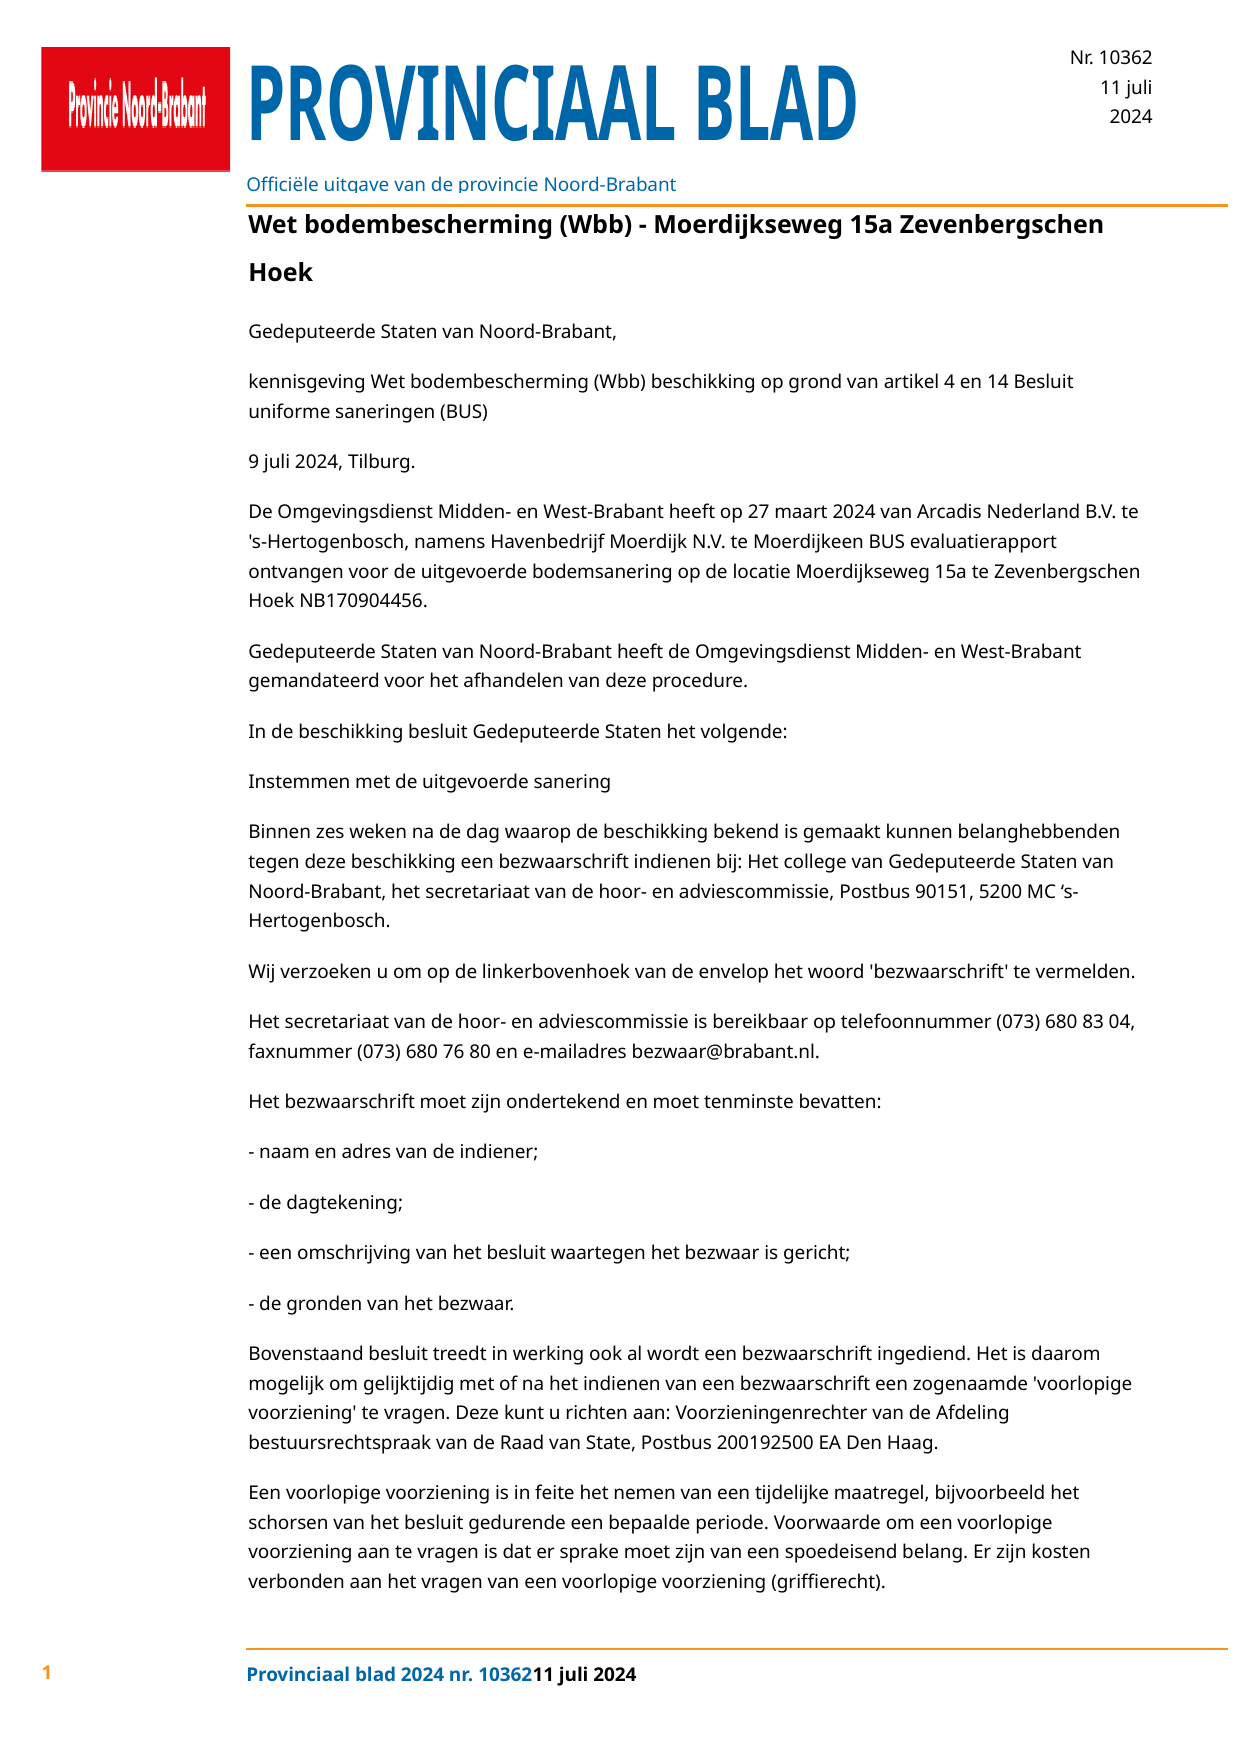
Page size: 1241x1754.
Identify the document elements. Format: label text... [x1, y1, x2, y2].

text Instemmen met de uitgevoerde sanering [248, 768, 1152, 794]
text - een omschrijving van het besluit waartegen het bezwaar is gericht; [248, 1239, 1152, 1265]
text - de gronden van het bezwaar. [248, 1290, 1152, 1316]
text Binnen zes weken na de dag waarop de beschikking bekend is gemaakt kunnen belanghebbenden tegen deze beschikking een bezwaarschrift indienen bij: Het college van Gedeputeerde Staten van Noord-Brabant, het secretariaat van de hoor- en adviescommissie, Postbus 90151, 5200 MC ‘s-Hertogenbosch. [248, 819, 1152, 933]
text - de dagtekening; [248, 1189, 1152, 1215]
text Het bezwaarschrift moet zijn ondertekend en moet tenminste bevatten: [248, 1088, 1152, 1114]
text Wij verzoeken u om op de linkerbovenhoek van de envelop het woord 'bezwaarschrift' te vermelden. [248, 958, 1152, 984]
text - naam en adres van de indiener; [248, 1139, 1152, 1164]
text Het secretariaat van de hoor- en adviescommissie is bereikbaar op telefoonnummer (073) 680 83 04, faxnummer (073) 680 76 80 en e-mailadres bezwaar@brabant.nl. [248, 1008, 1152, 1064]
text Een voorlopige voorziening is in feite het nemen van een tijdelijke maatregel, bijvoorbeeld het schorsen van het besluit gedurende een bepaalde periode. Voorwaarde om een voorlopige voorziening aan te vragen is dat er sprake moet zijn van een spoedeisend belang. Er zijn kosten verbonden aan het vragen van een voorlopige voorziening (griffierecht). [248, 1479, 1152, 1594]
text Gedeputeerde Staten van Noord-Brabant heeft de Omgevingsdienst Midden- en West-Brabant gemandateerd voor het afhandelen van deze procedure. [248, 638, 1152, 693]
text 9 juli 2024, Tilburg. [248, 448, 1152, 474]
text Gedeputeerde Staten van Noord-Brabant, [248, 318, 1152, 344]
text In de beschikking besluit Gedeputeerde Staten het volgende: [248, 718, 1152, 744]
text De Omgevingsdienst Midden- en West-Brabant heeft op 27 maart 2024 van Arcadis Nederland B.V. te 's-Hertogenbosch, namens Havenbedrijf Moerdijk N.V. te Moerdijkeen BUS evaluatierapport ontvangen voor de uitgevoerde bodemsanering op de locatie Moerdijkseweg 15a te Zevenbergschen Hoek NB170904456. [248, 499, 1152, 613]
text kennisgeving Wet bodembescherming (Wbb) beschikking op grond van artikel 4 en 14 Besluit uniforme saneringen (BUS) [248, 368, 1152, 424]
text Bovenstaand besluit treedt in werking ook al wordt een bezwaarschrift ingediend. Het is daarom mogelijk om gelijktijdig met of na het indienen van een bezwaarschrift een zogenaamde 'voorlopige voorziening' te vragen. Deze kunt u richten aan: Voorzieningenrechter van de Afdeling bestuursrechtspraak van de Raad van State, Postbus 200192500 EA Den Haag. [248, 1340, 1152, 1455]
picture [41, 47, 231, 172]
text Wet bodembescherming (Wbb) - Moerdijkseweg 15a Zevenbergschen Hoek [248, 207, 1152, 288]
